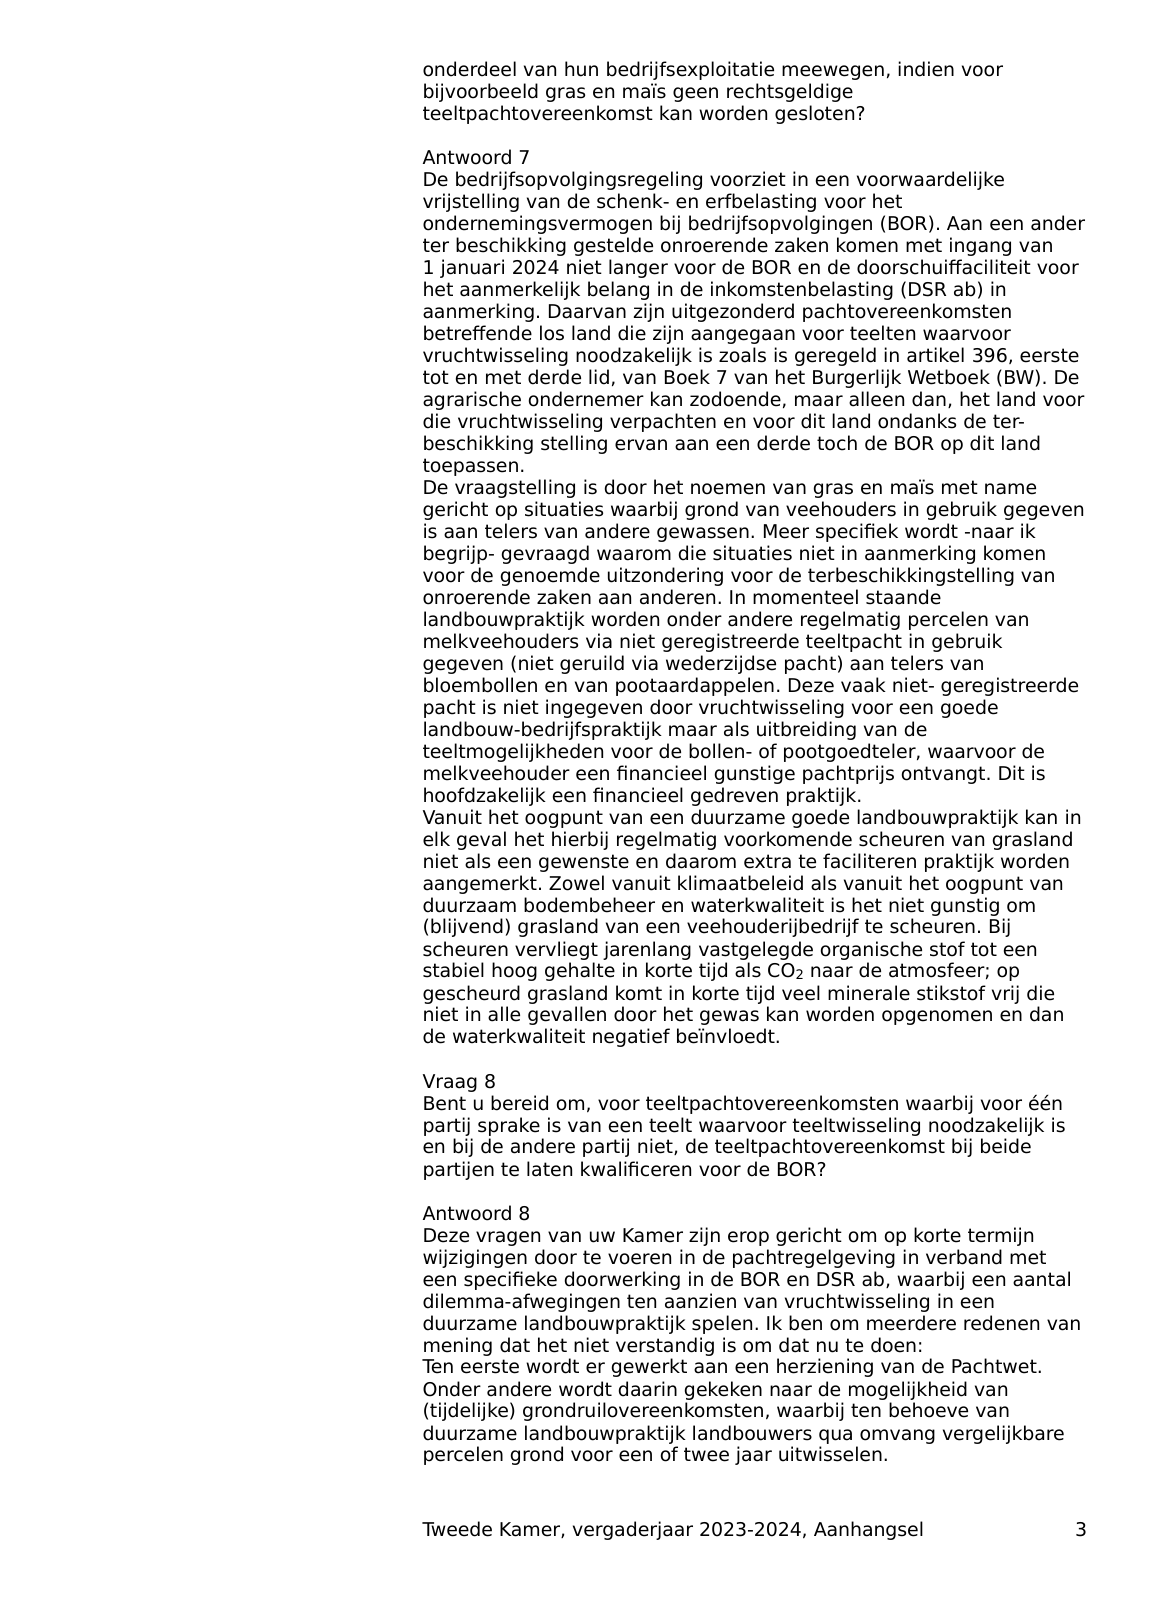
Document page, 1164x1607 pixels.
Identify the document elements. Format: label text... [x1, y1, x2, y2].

text onderdeel van hun bedrijfsexploitatie meewegen, indien voor bijvoorbeeld gras en maïs geen rechtsgeldige teeltpachtovereenkomst kan worden gesloten? [422, 59, 1087, 125]
text Antwoord 8 [422, 1203, 1087, 1224]
text Deze vragen van uw Kamer zijn erop gericht om op korte termijn wijzigingen door te voeren in de pachtregelgeving in verband met een specifieke doorwerking in de BOR en DSR ab, waarbij een aantal dilemma-afwegingen ten aanzien van vruchtwisseling in een duurzame landbouwpraktijk spelen. Ik ben om meerdere redenen van mening dat het niet verstandig is om dat nu te doen: [422, 1224, 1087, 1356]
text Vraag 8 [422, 1071, 1087, 1092]
text Ten eerste wordt er gewerkt aan een herziening van de Pachtwet. Onder andere wordt daarin gekeken naar de mogelijkheid van (tijdelijke) grondruilovereenkomsten, waarbij ten behoeve van duurzame landbouwpraktijk landbouwers qua omvang vergelijkbare percelen grond voor een of twee jaar uitwisselen. [422, 1356, 1087, 1466]
text Vanuit het oogpunt van een duurzame goede landbouwpraktijk kan in elk geval het hierbij regelmatig voorkomende scheuren van grasland niet als een gewenste en daarom extra te faciliteren praktijk worden aangemerkt. Zowel vanuit klimaatbeleid als vanuit het oogpunt van duurzaam bodembeheer en waterkwaliteit is het niet gunstig om (blijvend) grasland van een veehouderijbedrijf te scheuren. Bij scheuren vervliegt jarenlang vastgelegde organische stof tot een stabiel hoog gehalte in korte tijd als CO2 naar de atmosfeer; op gescheurd grasland komt in korte tijd veel minerale stikstof vrij die niet in alle gevallen door het gewas kan worden opgenomen en dan de waterkwaliteit negatief beïnvloedt. [422, 807, 1087, 1048]
text De bedrijfsopvolgingsregeling voorziet in een voorwaardelijke vrijstelling van de schenk- en erfbelasting voor het ondernemingsvermogen bij bedrijfsopvolgingen (BOR). Aan een ander ter beschikking gestelde onroerende zaken komen met ingang van 1 januari 2024 niet langer voor de BOR en de doorschuiffaciliteit voor het aanmerkelijk belang in de inkomstenbelasting (DSR ab) in aanmerking. Daarvan zijn uitgezonderd pachtovereenkomsten betreffende los land die zijn aangegaan voor teelten waarvoor vruchtwisseling noodzakelijk is zoals is geregeld in artikel 396, eerste tot en met derde lid, van Boek 7 van het Burgerlijk Wetboek (BW). De agrarische ondernemer kan zodoende, maar alleen dan, het land voor die vruchtwisseling verpachten en voor dit land ondanks de ter-beschikking stelling ervan aan een derde toch de BOR op dit land toepassen. [422, 169, 1087, 477]
text De vraagstelling is door het noemen van gras en maïs met name gericht op situaties waarbij grond van veehouders in gebruik gegeven is aan telers van andere gewassen. Meer specifiek wordt -naar ik begrijp- gevraagd waarom die situaties niet in aanmerking komen voor de genoemde uitzondering voor de terbeschikkingstelling van onroerende zaken aan anderen. In momenteel staande landbouwpraktijk worden onder andere regelmatig percelen van melkveehouders via niet geregistreerde teeltpacht in gebruik gegeven (niet geruild via wederzijdse pacht) aan telers van bloembollen en van pootaardappelen. Deze vaak niet- geregistreerde pacht is niet ingegeven door vruchtwisseling voor een goede landbouw-bedrijfspraktijk maar als uitbreiding van de teeltmogelijkheden voor de bollen- of pootgoedteler, waarvoor de melkveehouder een financieel gunstige pachtprijs ontvangt. Dit is hoofdzakelijk een financieel gedreven praktijk. [422, 477, 1087, 807]
text Bent u bereid om, voor teeltpachtovereenkomsten waarbij voor één partij sprake is van een teelt waarvoor teeltwisseling noodzakelijk is en bij de andere partij niet, de teeltpachtovereenkomst bij beide partijen te laten kwalificeren voor de BOR? [422, 1092, 1087, 1180]
text Antwoord 7 [422, 147, 1087, 169]
